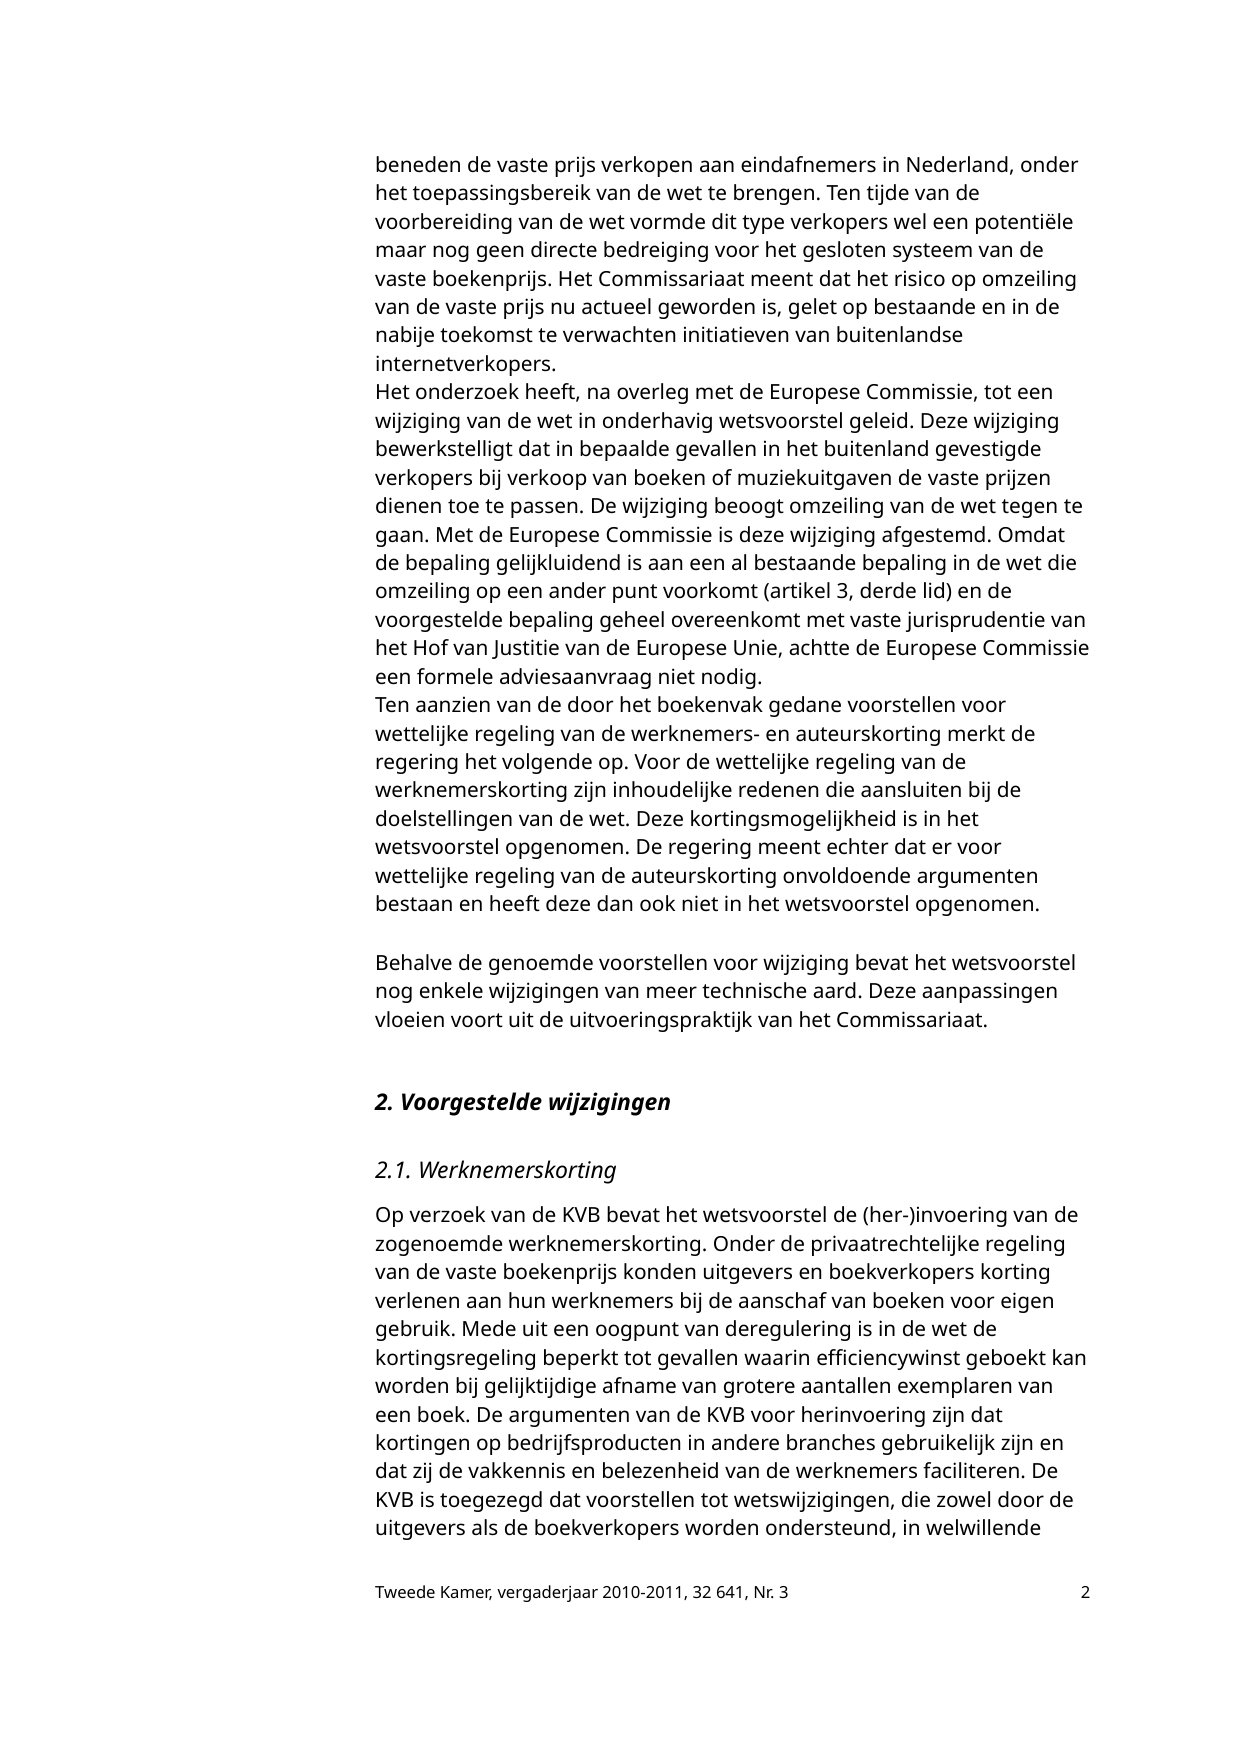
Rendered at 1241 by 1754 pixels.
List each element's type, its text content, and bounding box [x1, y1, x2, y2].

text beneden de vaste prijs verkopen aan eindafnemers in Nederland, onder het toepassingsbereik van de wet te brengen. Ten tijde van de voorbereiding van de wet vormde dit type verkopers wel een potentiële maar nog geen directe bedreiging voor het gesloten systeem van de vaste boekenprijs. Het Commissariaat meent dat het risico op omzeiling van de vaste prijs nu actueel geworden is, gelet op bestaande en in de nabije toekomst te verwachten initiatieven van buitenlandse internetverkopers. [375, 150, 1090, 377]
subtitle 2.1. Werknemerskorting [375, 1154, 1090, 1186]
text Op verzoek van de KVB bevat het wetsvoorstel de (her-)invoering van de zogenoemde werknemerskorting. Onder de privaatrechtelijke regeling van de vaste boekenprijs konden uitgevers en boekverkopers korting verlenen aan hun werknemers bij de aanschaf van boeken voor eigen gebruik. Mede uit een oogpunt van deregulering is in de wet de kortingsregeling beperkt tot gevallen waarin efficiencywinst geboekt kan worden bij gelijktijdige afname van grotere aantallen exemplaren van een boek. De argumenten van de KVB voor herinvoering zijn dat kortingen op bedrijfsproducten in andere branches gebruikelijk zijn en dat zij de vakkennis en belezenheid van de werknemers faciliteren. De KVB is toegezegd dat voorstellen tot wetswijzigingen, die zowel door de uitgevers als de boekverkopers worden ondersteund, in welwillende [375, 1201, 1090, 1542]
text Ten aanzien van de door het boekenvak gedane voorstellen voor wettelijke regeling van de werknemers- en auteurskorting merkt de regering het volgende op. Voor de wettelijke regeling van de werknemerskorting zijn inhoudelijke redenen die aansluiten bij de doelstellingen van de wet. Deze kortingsmogelijkheid is in het wetsvoorstel opgenomen. De regering meent echter dat er voor wettelijke regeling van de auteurskorting onvoldoende argumenten bestaan en heeft deze dan ook niet in het wetsvoorstel opgenomen. [375, 690, 1090, 918]
subtitle 2. Voorgestelde wijzigingen [375, 1086, 1090, 1117]
text Behalve de genoemde voorstellen voor wijziging bevat het wetsvoorstel nog enkele wijzigingen van meer technische aard. Deze aanpassingen vloeien voort uit de uitvoeringspraktijk van het Commissariaat. [375, 948, 1090, 1033]
text Het onderzoek heeft, na overleg met de Europese Commissie, tot een wijziging van de wet in onderhavig wetsvoorstel geleid. Deze wijziging bewerkstelligt dat in bepaalde gevallen in het buitenland gevestigde verkopers bij verkoop van boeken of muziekuitgaven de vaste prijzen dienen toe te passen. De wijziging beoogt omzeiling van de wet tegen te gaan. Met de Europese Commissie is deze wijziging afgestemd. Omdat de bepaling gelijkluidend is aan een al bestaande bepaling in de wet die omzeiling op een ander punt voorkomt (artikel 3, derde lid) en de voorgestelde bepaling geheel overeenkomt met vaste jurisprudentie van het Hof van Justitie van de Europese Unie, achtte de Europese Commissie een formele adviesaanvraag niet nodig. [375, 377, 1090, 690]
